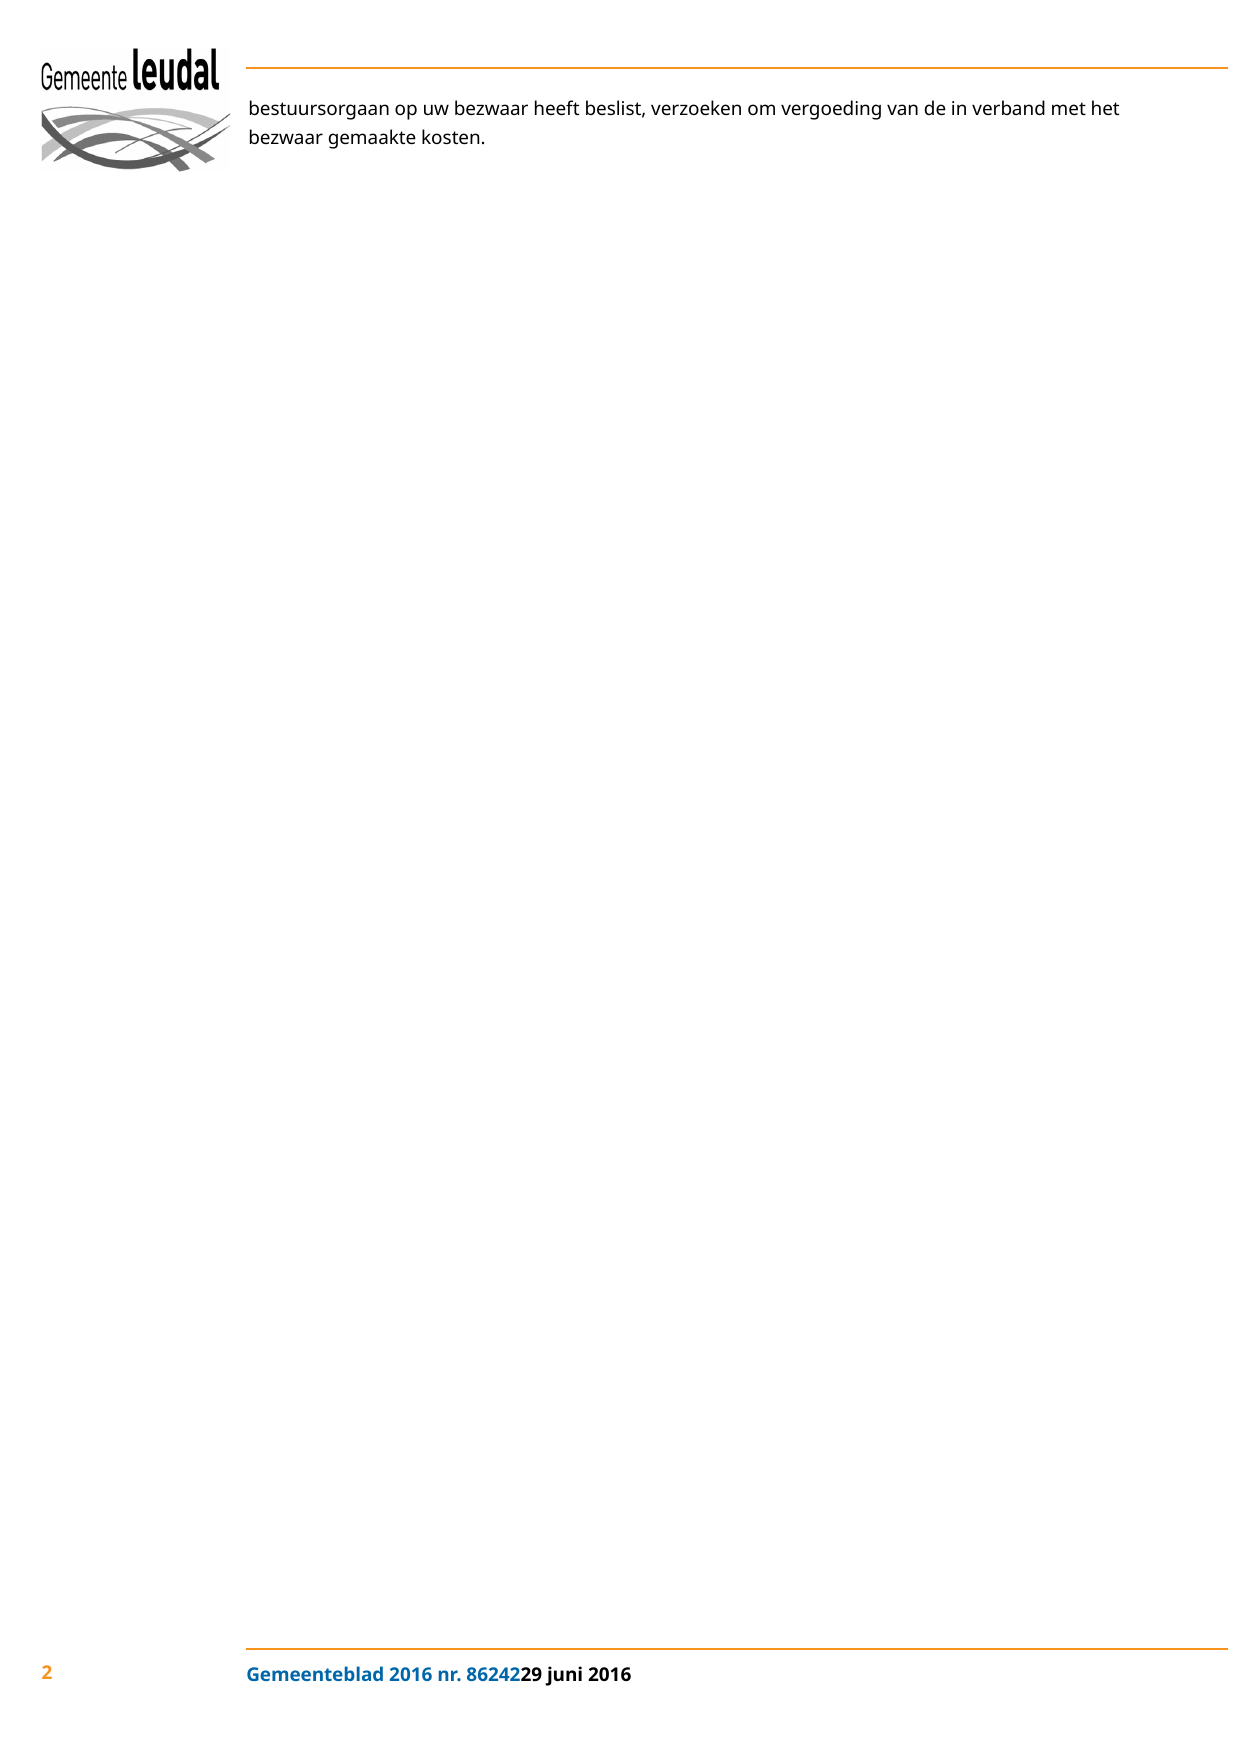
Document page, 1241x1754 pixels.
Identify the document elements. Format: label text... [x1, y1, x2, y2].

text bestuursorgaan op uw bezwaar heeft beslist, verzoeken om vergoeding van de in verband met het bezwaar gemaakte kosten. [248, 95, 1152, 150]
picture [41, 47, 231, 172]
